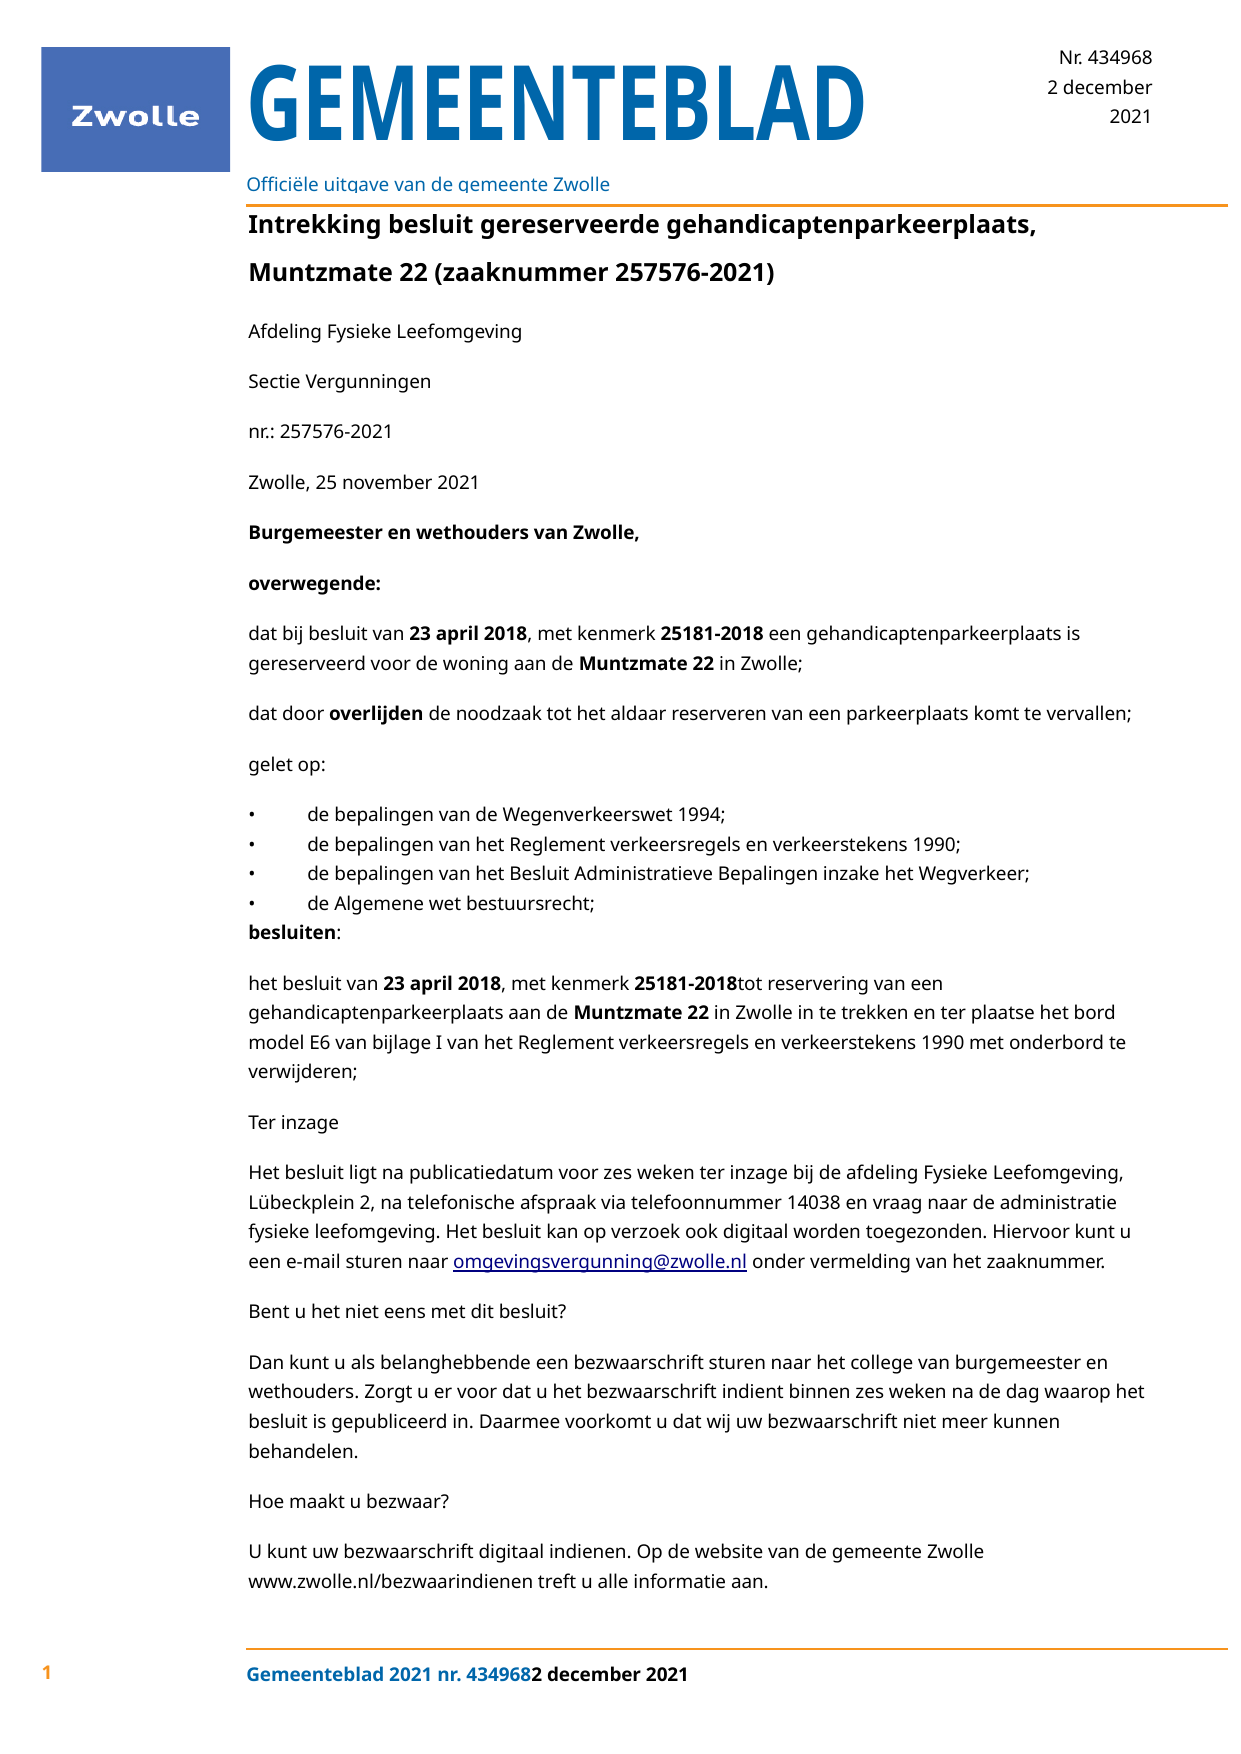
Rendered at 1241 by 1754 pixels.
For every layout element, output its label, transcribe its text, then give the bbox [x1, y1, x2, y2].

text gelet op: [248, 751, 1152, 777]
text overwegende: [248, 570, 1152, 596]
text Bent u het niet eens met dit besluit? [248, 1299, 1152, 1324]
list de Algemene wet bestuursrecht; [248, 890, 1152, 916]
text Zwolle, 25 november 2021 [248, 469, 1152, 495]
text dat bij besluit van 23 april 2018, met kenmerk 25181-2018 een gehandicaptenparkeerplaats is gereserveerd voor de woning aan de Muntzmate 22 in Zwolle; [248, 620, 1152, 676]
text Dan kunt u als belanghebbende een bezwaarschrift sturen naar het college van burgemeester en wethouders. Zorgt u er voor dat u het bezwaarschrift indient binnen zes weken na de dag waarop het besluit is gepubliceerd in. Daarmee voorkomt u dat wij uw bezwaarschrift niet meer kunnen behandelen. [248, 1349, 1152, 1464]
list de bepalingen van de Wegenverkeerswet 1994; [248, 801, 1152, 827]
text Hoe maakt u bezwaar? [248, 1488, 1152, 1514]
list de bepalingen van het Besluit Administratieve Bepalingen inzake het Wegverkeer; [248, 860, 1152, 886]
text U kunt uw bezwaarschrift digitaal indienen. Op de website van de gemeente Zwolle www.zwolle.nl/bezwaarindienen treft u alle informatie aan. [248, 1539, 1152, 1594]
text nr.: 257576-2021 [248, 419, 1152, 444]
text Intrekking besluit gereserveerde gehandicaptenparkeerplaats, Muntzmate 22 (zaaknummer 257576-2021) [248, 207, 1152, 288]
text Ter inzage [248, 1109, 1152, 1135]
text Burgemeester en wethouders van Zwolle, [248, 519, 1152, 545]
picture [41, 47, 231, 172]
text het besluit van 23 april 2018, met kenmerk 25181-2018tot reservering van een gehandicaptenparkeerplaats aan de Muntzmate 22 in Zwolle in te trekken en ter plaatse het bord model E6 van bijlage I van het Reglement verkeersregels en verkeerstekens 1990 met onderbord te verwijderen; [248, 970, 1152, 1084]
text besluiten: [248, 919, 1152, 945]
list de bepalingen van het Reglement verkeersregels en verkeerstekens 1990; [248, 831, 1152, 857]
text Sectie Vergunningen [248, 368, 1152, 394]
text Afdeling Fysieke Leefomgeving [248, 318, 1152, 344]
text Het besluit ligt na publicatiedatum voor zes weken ter inzage bij de afdeling Fysieke Leefomgeving, Lübeckplein 2, na telefonische afspraak via telefoonnummer 14038 en vraag naar de administratie fysieke leefomgeving. Het besluit kan op verzoek ook digitaal worden toegezonden. Hiervoor kunt u een e-mail sturen naar omgevingsvergunning@zwolle.nl onder vermelding van het zaaknummer. [248, 1159, 1152, 1274]
text dat door overlijden de noodzaak tot het aldaar reserveren van een parkeerplaats komt te vervallen; [248, 700, 1152, 726]
